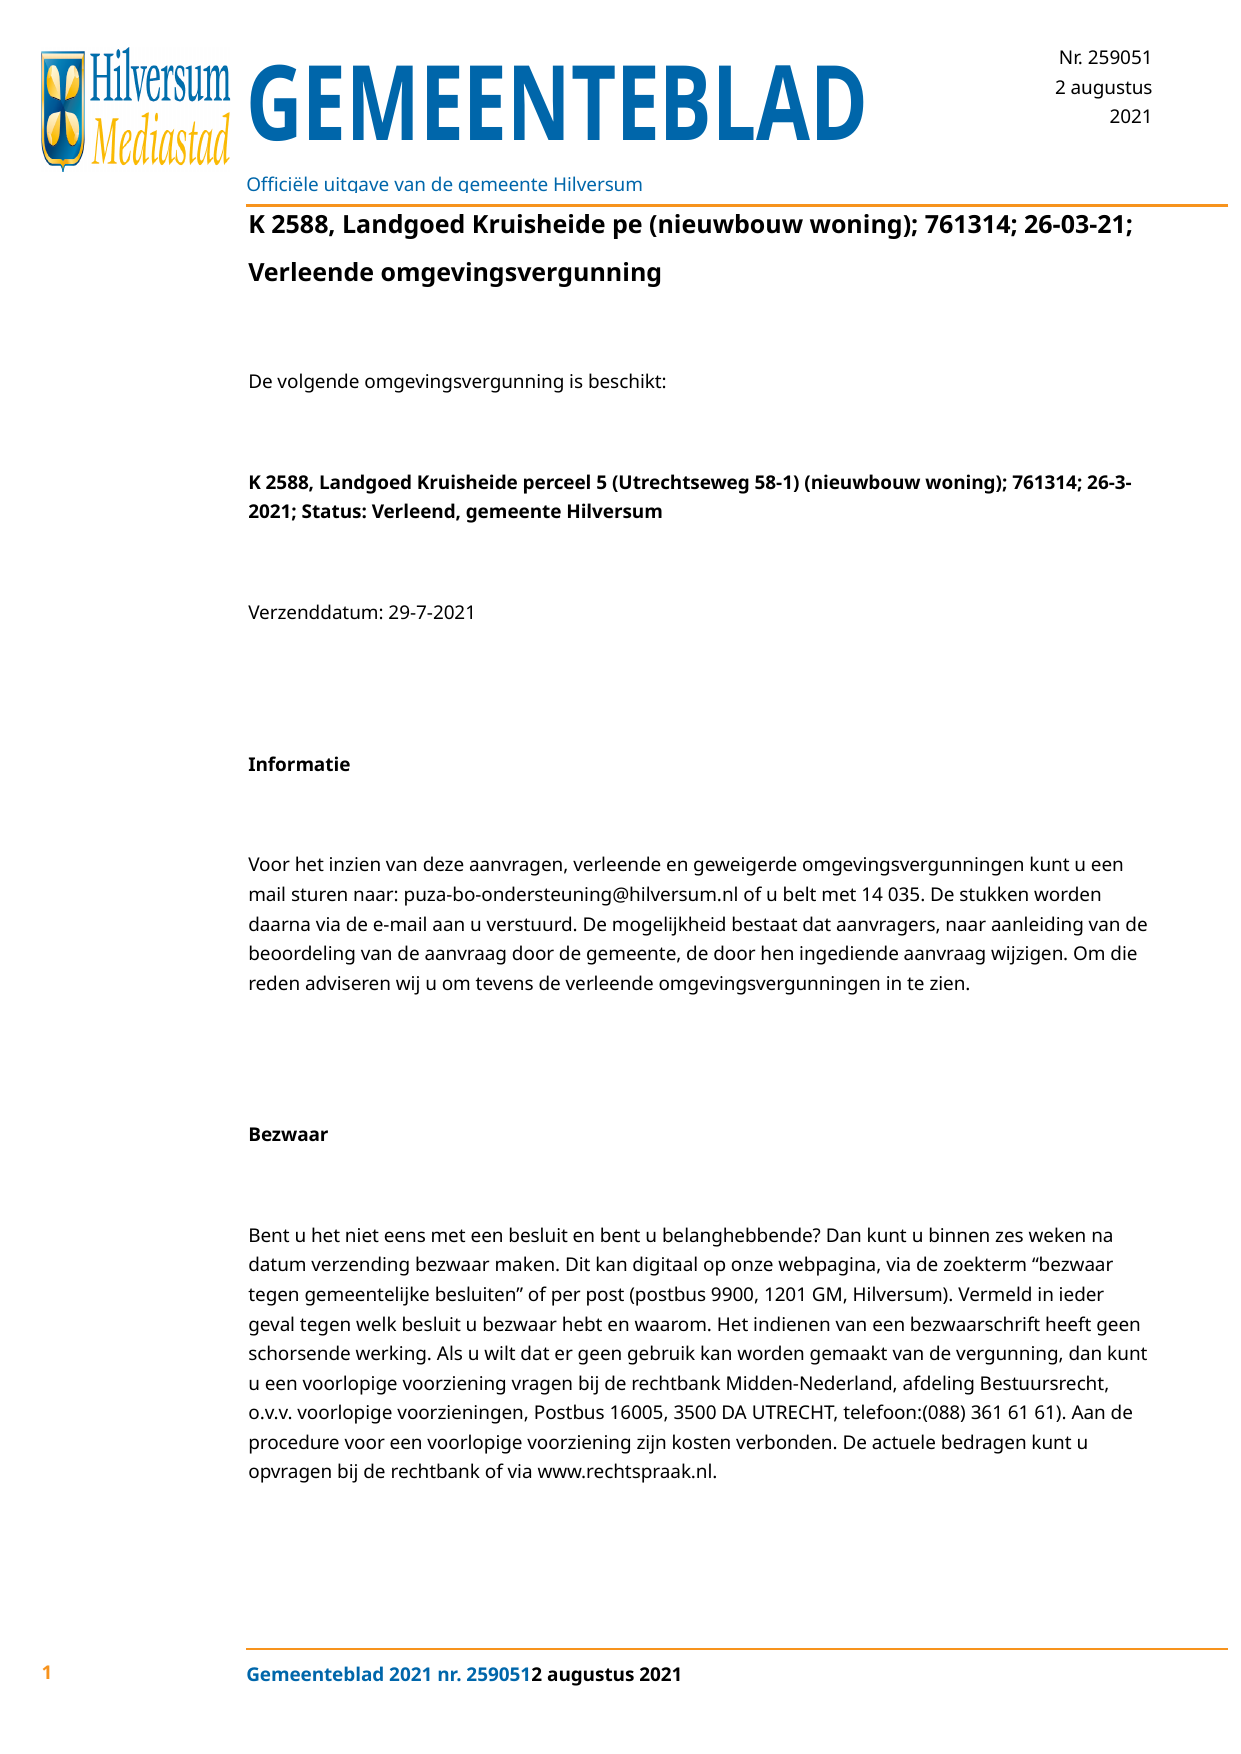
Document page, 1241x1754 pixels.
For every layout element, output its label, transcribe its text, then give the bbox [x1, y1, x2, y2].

text Voor het inzien van deze aanvragen, verleende en geweigerde omgevingsvergunningen kunt u een mail sturen naar: puza-bo-ondersteuning@hilversum.nl of u belt met 14 035. De stukken worden daarna via de e-mail aan u verstuurd. De mogelijkheid bestaat dat aanvragers, naar aanleiding van de beoordeling van de aanvraag door de gemeente, de door hen ingediende aanvraag wijzigen. Om die reden adviseren wij u om tevens de verleende omgevingsvergunningen in te zien. [248, 852, 1152, 996]
text Bezwaar [248, 1121, 1152, 1147]
text Bent u het niet eens met een besluit en bent u belanghebbende? Dan kunt u binnen zes weken na datum verzending bezwaar maken. Dit kan digitaal op onze webpagina, via de zoekterm “bezwaar tegen gemeentelijke besluiten” of per post (postbus 9900, 1201 GM, Hilversum). Vermeld in ieder geval tegen welk besluit u bezwaar hebt en waarom. Het indienen van een bezwaarschrift heeft geen schorsende werking. Als u wilt dat er geen gebruik kan worden gemaakt van de vergunning, dan kunt u een voorlopige voorziening vragen bij de rechtbank Midden-Nederland, afdeling Bestuursrecht, o.v.v. voorlopige voorzieningen, Postbus 16005, 3500 DA UTRECHT, telefoon:(088) 361 61 61). Aan de procedure voor een voorlopige voorziening zijn kosten verbonden. De actuele bedragen kunt u opvragen bij de rechtbank of via www.rechtspraak.nl. [248, 1222, 1152, 1484]
text De volgende omgevingsvergunning is beschikt: [248, 368, 1152, 394]
text Verzenddatum: 29-7-2021 [248, 599, 1152, 625]
text K 2588, Landgoed Kruisheide pe (nieuwbouw woning); 761314; 26-03-21; Verleende omgevingsvergunning [248, 207, 1152, 288]
text Informatie [248, 751, 1152, 777]
picture [41, 47, 231, 172]
text K 2588, Landgoed Kruisheide perceel 5 (Utrechtseweg 58-1) (nieuwbouw woning); 761314; 26-3-2021; Status: Verleend, gemeente Hilversum [248, 469, 1152, 524]
